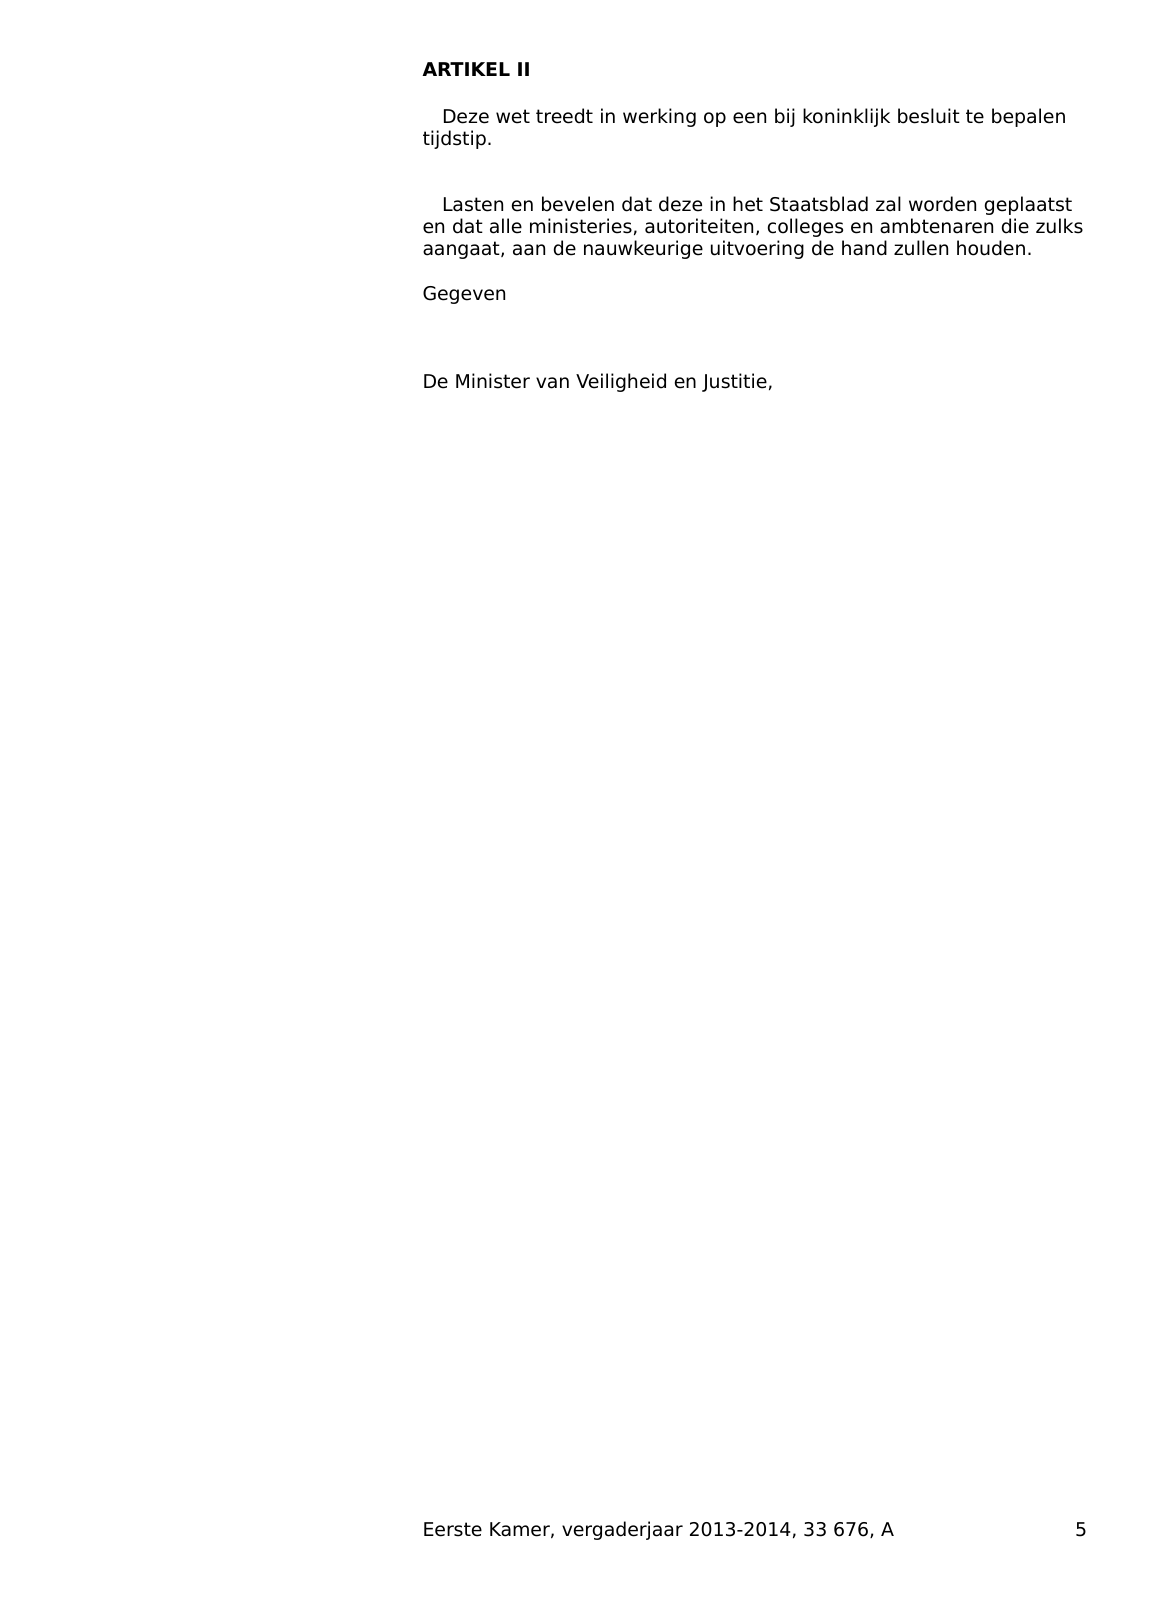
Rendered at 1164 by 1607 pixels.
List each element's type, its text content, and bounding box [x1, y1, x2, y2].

subtitle ARTIKEL II [422, 59, 1087, 81]
text Lasten en bevelen dat deze in het Staatsblad zal worden geplaatst en dat alle ministeries, autoriteiten, colleges en ambtenaren die zulks aangaat, aan de nauwkeurige uitvoering de hand zullen houden. [422, 194, 1087, 260]
text De Minister van Veiligheid en Justitie, [422, 371, 1087, 393]
text Gegeven [422, 282, 1087, 304]
text Deze wet treedt in werking op een bij koninklijk besluit te bepalen tijdstip. [422, 106, 1087, 150]
